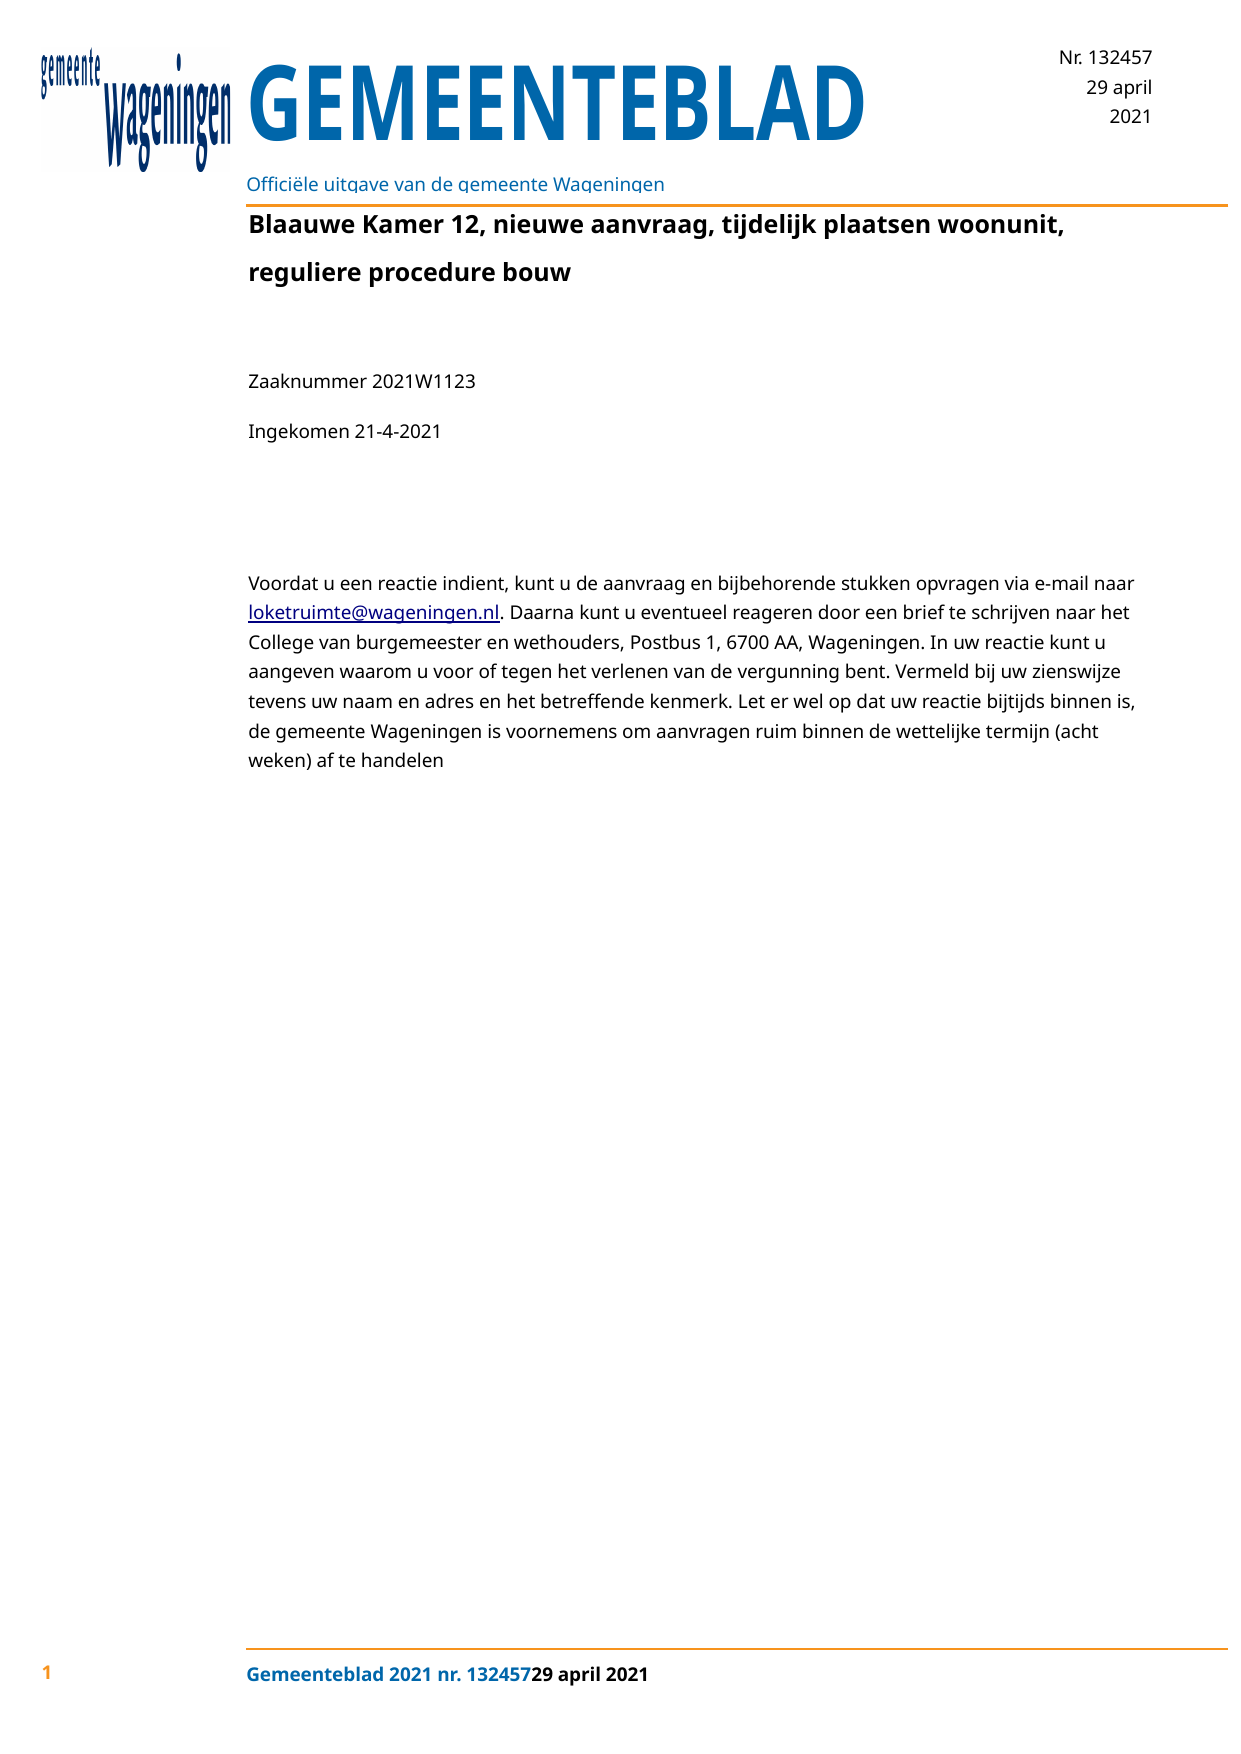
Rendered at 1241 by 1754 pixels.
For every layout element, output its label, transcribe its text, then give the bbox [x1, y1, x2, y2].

text Zaaknummer 2021W1123 [248, 368, 1152, 394]
text Blaauwe Kamer 12, nieuwe aanvraag, tijdelijk plaatsen woonunit, reguliere procedure bouw [248, 207, 1152, 288]
text Voordat u een reactie indient, kunt u de aanvraag en bijbehorende stukken opvragen via e-mail naar loketruimte@wageningen.nl. Daarna kunt u eventueel reageren door een brief te schrijven naar het College van burgemeester en wethouders, Postbus 1, 6700 AA, Wageningen. In uw reactie kunt u aangeven waarom u voor of tegen het verlenen van de vergunning bent. Vermeld bij uw zienswijze tevens uw naam en adres en het betreffende kenmerk. Let er wel op dat uw reactie bijtijds binnen is, de gemeente Wageningen is voornemens om aanvragen ruim binnen de wettelijke termijn (acht weken) af te handelen [248, 570, 1152, 773]
picture [41, 47, 231, 172]
text Ingekomen 21-4-2021 [248, 419, 1152, 444]
